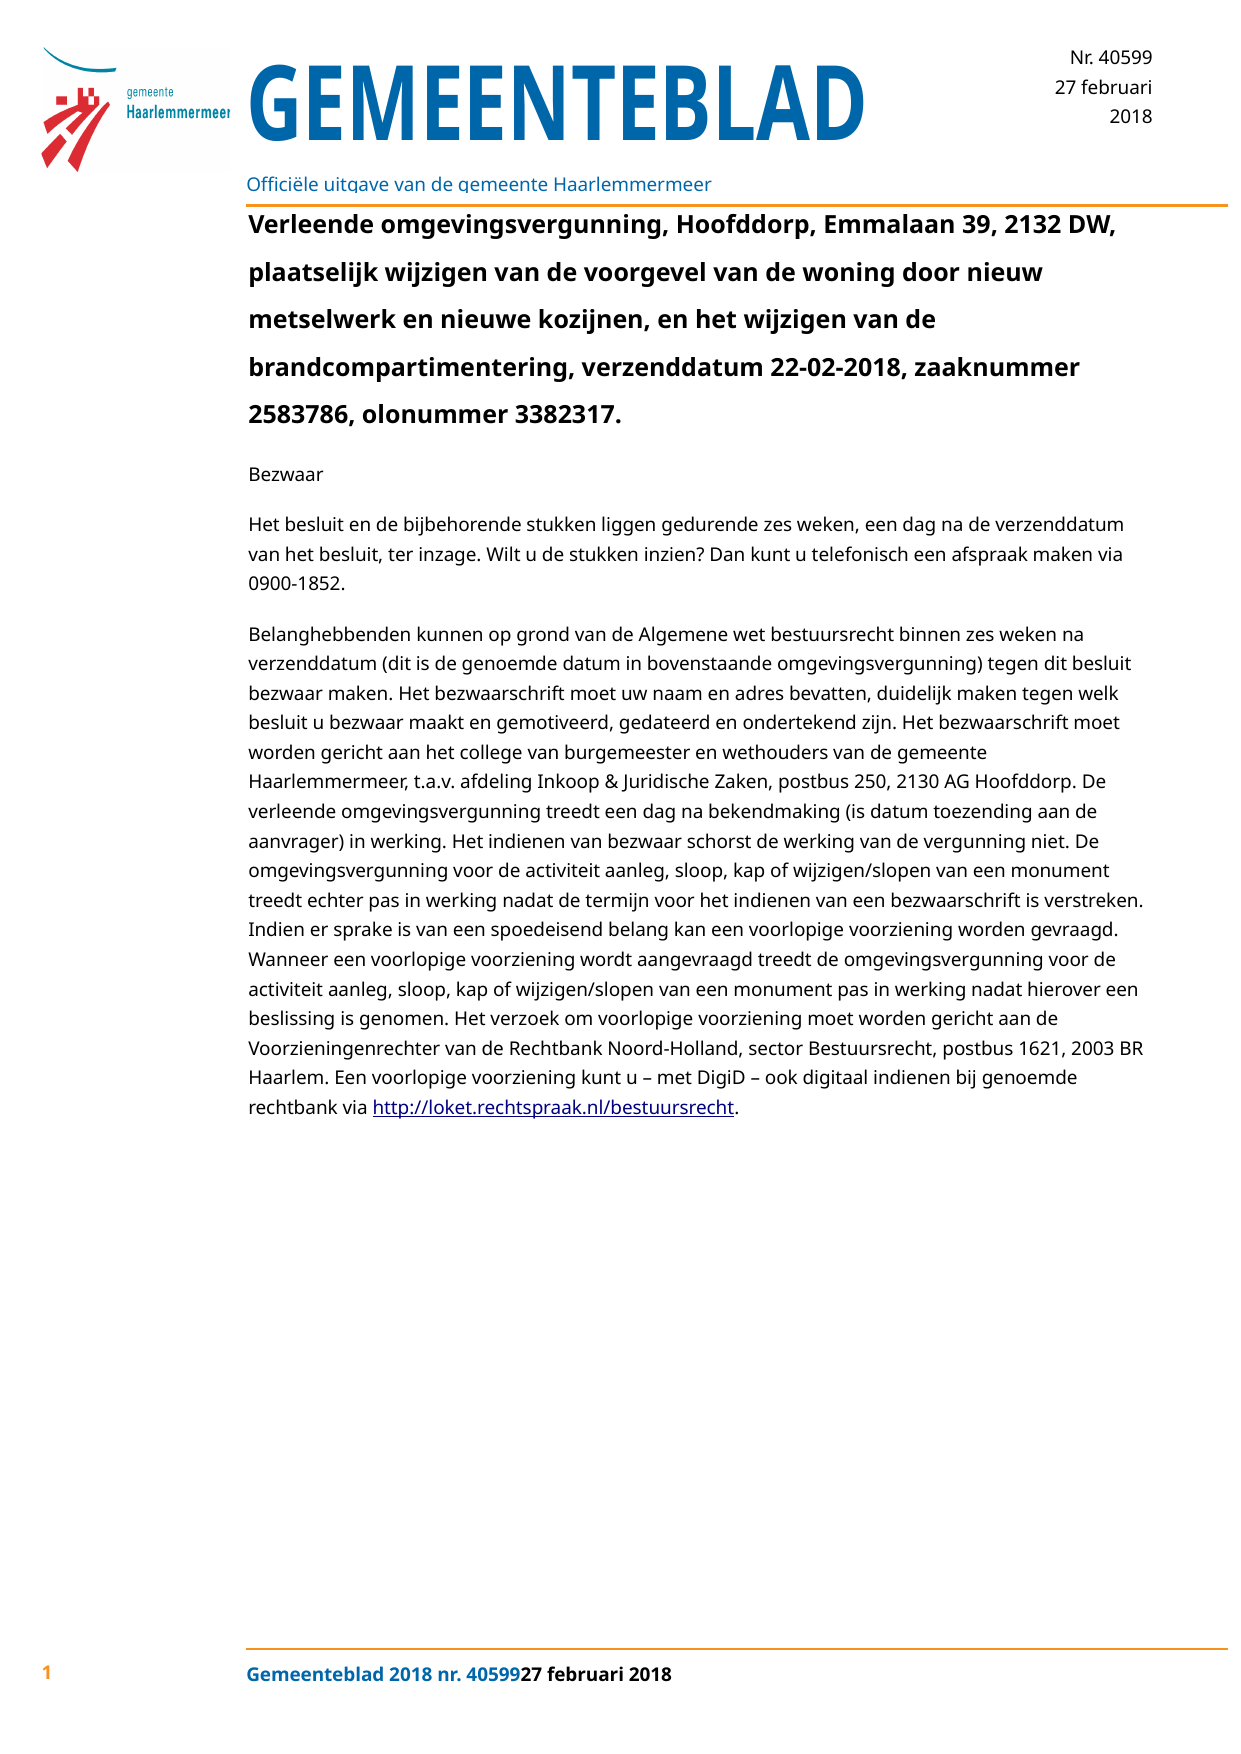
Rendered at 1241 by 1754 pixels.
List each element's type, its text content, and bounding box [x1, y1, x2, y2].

picture [41, 47, 231, 172]
text Verleende omgevingsvergunning, Hoofddorp, Emmalaan 39, 2132 DW, plaatselijk wijzigen van de voorgevel van de woning door nieuw metselwerk en nieuwe kozijnen, en het wijzigen van de brandcompartimentering, verzenddatum 22-02-2018, zaaknummer 2583786, olonummer 3382317. [248, 207, 1152, 431]
text Het besluit en de bijbehorende stukken liggen gedurende zes weken, een dag na de verzenddatum van het besluit, ter inzage. Wilt u de stukken inzien? Dan kunt u telefonisch een afspraak maken via 0900-1852. [248, 511, 1152, 596]
text Belanghebbenden kunnen op grond van de Algemene wet bestuursrecht binnen zes weken na verzenddatum (dit is de genoemde datum in bovenstaande omgevingsvergunning) tegen dit besluit bezwaar maken. Het bezwaarschrift moet uw naam en adres bevatten, duidelijk maken tegen welk besluit u bezwaar maakt en gemotiveerd, gedateerd en ondertekend zijn. Het bezwaarschrift moet worden gericht aan het college van burgemeester en wethouders van de gemeente Haarlemmermeer, t.a.v. afdeling Inkoop & Juridische Zaken, postbus 250, 2130 AG Hoofddorp. De verleende omgevingsvergunning treedt een dag na bekendmaking (is datum toezending aan de aanvrager) in werking. Het indienen van bezwaar schorst de werking van de vergunning niet. De omgevingsvergunning voor de activiteit aanleg, sloop, kap of wijzigen/slopen van een monument treedt echter pas in werking nadat de termijn voor het indienen van een bezwaarschrift is verstreken. Indien er sprake is van een spoedeisend belang kan een voorlopige voorziening worden gevraagd. Wanneer een voorlopige voorziening wordt aangevraagd treedt de omgevingsvergunning voor de activiteit aanleg, sloop, kap of wijzigen/slopen van een monument pas in werking nadat hierover een beslissing is genomen. Het verzoek om voorlopige voorziening moet worden gericht aan de Voorzieningenrechter van de Rechtbank Noord-Holland, sector Bestuursrecht, postbus 1621, 2003 BR Haarlem. Een voorlopige voorziening kunt u – met DigiD – ook digitaal indienen bij genoemde rechtbank via http://loket.rechtspraak.nl/bestuursrecht. [248, 621, 1152, 1120]
text Bezwaar [248, 461, 1152, 486]
